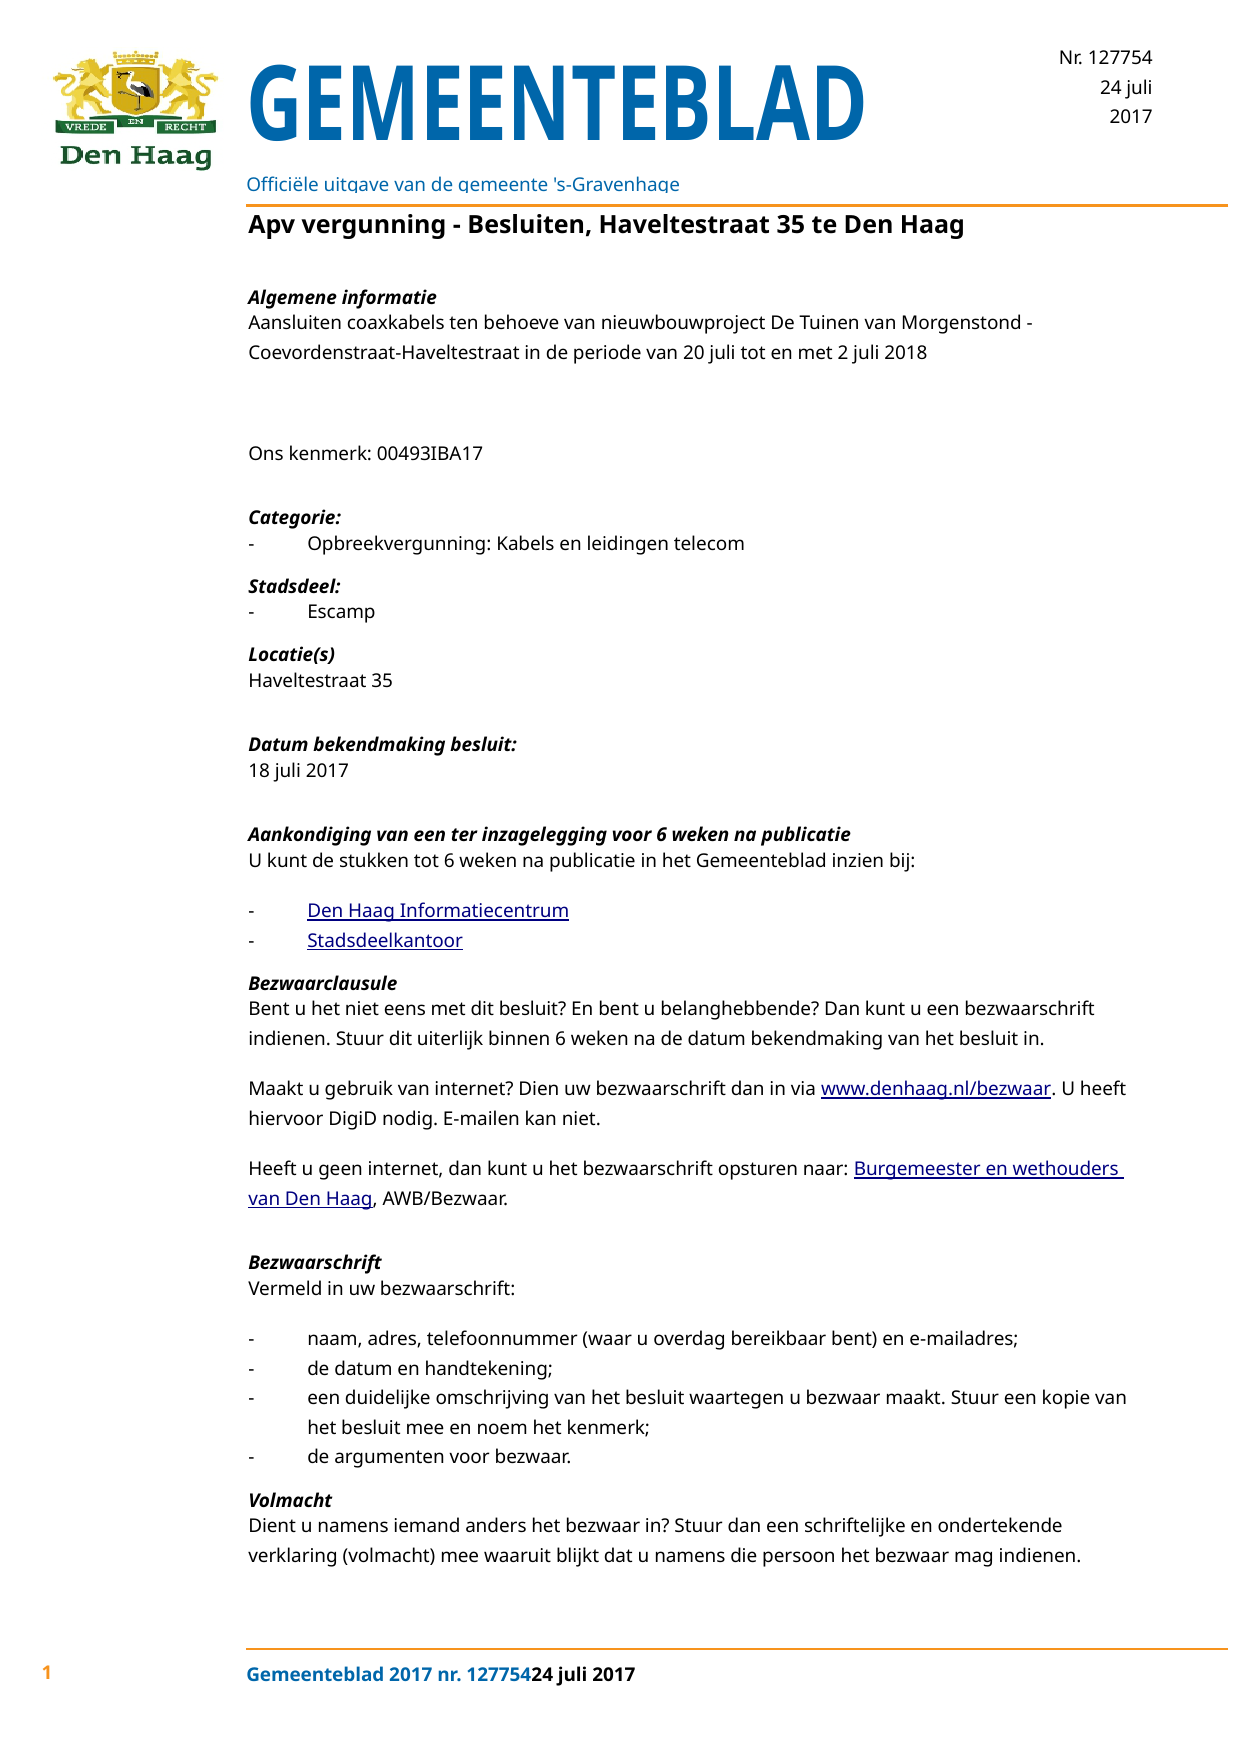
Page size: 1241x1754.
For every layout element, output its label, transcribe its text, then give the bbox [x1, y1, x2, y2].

text Bezwaarclausule [248, 970, 1152, 996]
text Apv vergunning - Besluiten, Haveltestraat 35 te Den Haag [248, 207, 1152, 241]
text Haveltestraat 35 [248, 667, 1152, 693]
text Datum bekendmaking besluit: [248, 731, 1152, 757]
text Stadsdeel: [248, 573, 1152, 598]
list de argumenten voor bezwaar. [248, 1444, 1152, 1469]
list naam, adres, telefoonnummer (waar u overdag bereikbaar bent) en e-mailadres; [248, 1325, 1152, 1351]
list Stadsdeelkantoor [248, 927, 1152, 952]
list een duidelijke omschrijving van het besluit waartegen u bezwaar maakt. Stuur een kopie van het besluit mee en noem het kenmerk; [248, 1384, 1152, 1440]
text Volmacht [248, 1487, 1152, 1512]
text Dient u namens iemand anders het bezwaar in? Stuur dan een schriftelijke en ondertekende verklaring (volmacht) mee waaruit blijkt dat u namens die persoon het bezwaar mag indienen. [248, 1512, 1152, 1568]
picture [41, 47, 231, 172]
text U kunt de stukken tot 6 weken na publicatie in het Gemeenteblad inzien bij: [248, 847, 1152, 872]
text Vermeld in uw bezwaarschrift: [248, 1275, 1152, 1301]
list Escamp [248, 598, 1152, 624]
text Aankondiging van een ter inzagelegging voor 6 weken na publicatie [248, 821, 1152, 847]
text Categorie: [248, 504, 1152, 530]
list de datum en handtekening; [248, 1355, 1152, 1381]
text Heeft u geen internet, dan kunt u het bezwaarschrift opsturen naar: Burgemeester en wethouders van Den Haag, AWB/Bezwaar. [248, 1156, 1152, 1211]
text Maakt u gebruik van internet? Dien uw bezwaarschrift dan in via www.denhaag.nl/bezwaar. U heeft hiervoor DigiD nodig. E-mailen kan niet. [248, 1076, 1152, 1131]
text 18 juli 2017 [248, 757, 1152, 783]
text Algemene informatie [248, 284, 1152, 309]
text Ons kenmerk: 00493IBA17 [248, 440, 1152, 466]
list Opbreekvergunning: Kabels en leidingen telecom [248, 530, 1152, 555]
text Aansluiten coaxkabels ten behoeve van nieuwbouwproject De Tuinen van Morgenstond - Coevordenstraat-Haveltestraat in de periode van 20 juli tot en met 2 juli 2018 [248, 309, 1152, 365]
list Den Haag Informatiecentrum [248, 897, 1152, 923]
text Bezwaarschrift [248, 1249, 1152, 1275]
text Bent u het niet eens met dit besluit? En bent u belanghebbende? Dan kunt u een bezwaarschrift indienen. Stuur dit uiterlijk binnen 6 weken na de datum bekendmaking van het besluit in. [248, 996, 1152, 1051]
text Locatie(s) [248, 642, 1152, 667]
